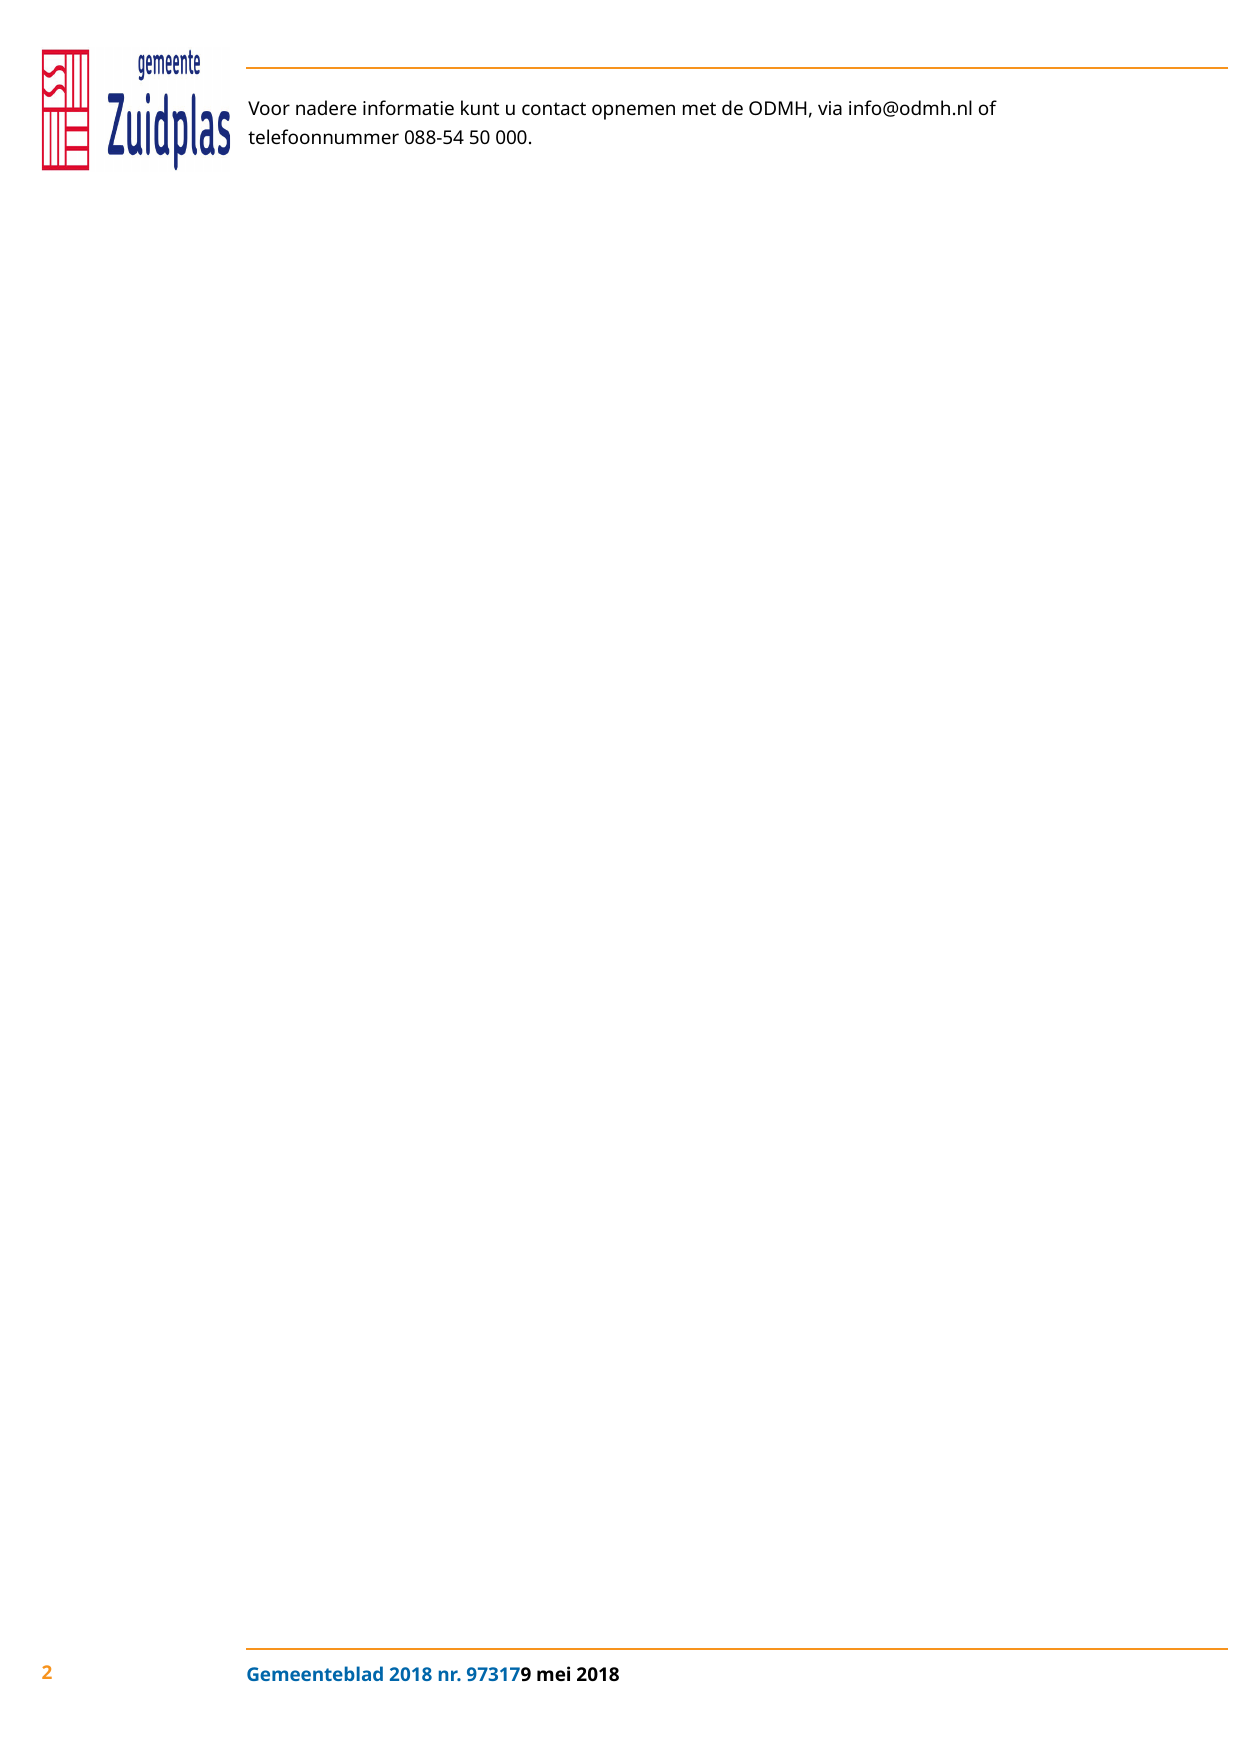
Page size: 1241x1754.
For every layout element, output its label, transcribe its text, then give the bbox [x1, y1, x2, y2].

text Voor nadere informatie kunt u contact opnemen met de ODMH, via info@odmh.nl of telefoonnummer 088-54 50 000. [248, 95, 1152, 150]
picture [41, 47, 231, 172]
